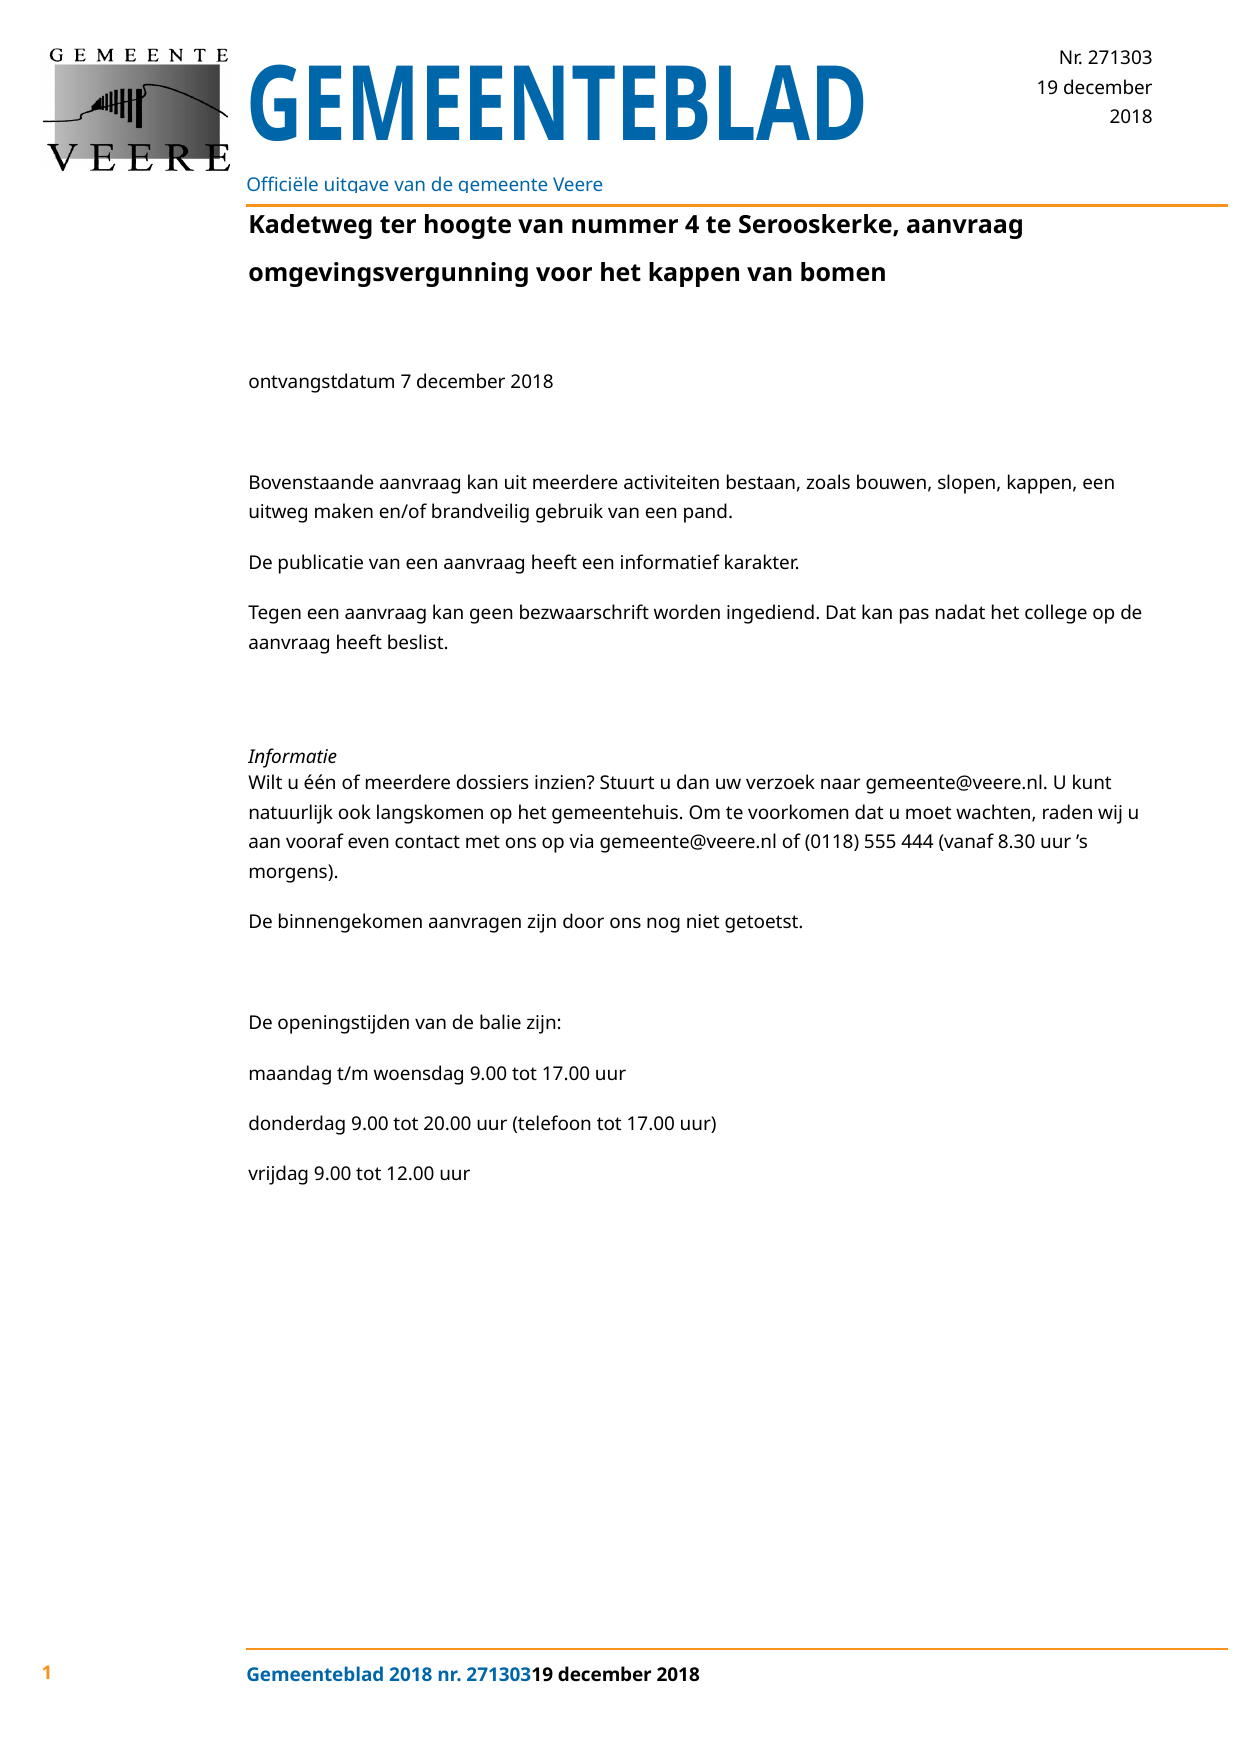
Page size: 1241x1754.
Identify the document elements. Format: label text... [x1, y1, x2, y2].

text Informatie [248, 743, 1152, 769]
text Kadetweg ter hoogte van nummer 4 te Serooskerke, aanvraag omgevingsvergunning voor het kappen van bomen [248, 207, 1152, 288]
text De binnengekomen aanvragen zijn door ons nog niet getoetst. [248, 908, 1152, 934]
text Bovenstaande aanvraag kan uit meerdere activiteiten bestaan, zoals bouwen, slopen, kappen, een uitweg maken en/of brandveilig gebruik van een pand. [248, 469, 1152, 524]
text Wilt u één of meerdere dossiers inzien? Stuurt u dan uw verzoek naar gemeente@veere.nl. U kunt natuurlijk ook langskomen op het gemeentehuis. Om te voorkomen dat u moet wachten, raden wij u aan vooraf even contact met ons op via gemeente@veere.nl of (0118) 555 444 (vanaf 8.30 uur ’s morgens). [248, 769, 1152, 884]
text ontvangstdatum 7 december 2018 [248, 368, 1152, 394]
text vrijdag 9.00 tot 12.00 uur [248, 1161, 1152, 1186]
text donderdag 9.00 tot 20.00 uur (telefoon tot 17.00 uur) [248, 1110, 1152, 1136]
text maandag t/m woensdag 9.00 tot 17.00 uur [248, 1060, 1152, 1085]
text Tegen een aanvraag kan geen bezwaarschrift worden ingediend. Dat kan pas nadat het college op de aanvraag heeft beslist. [248, 599, 1152, 655]
picture [41, 47, 231, 172]
text De openingstijden van de balie zijn: [248, 1009, 1152, 1035]
text De publicatie van een aanvraag heeft een informatief karakter. [248, 549, 1152, 575]
